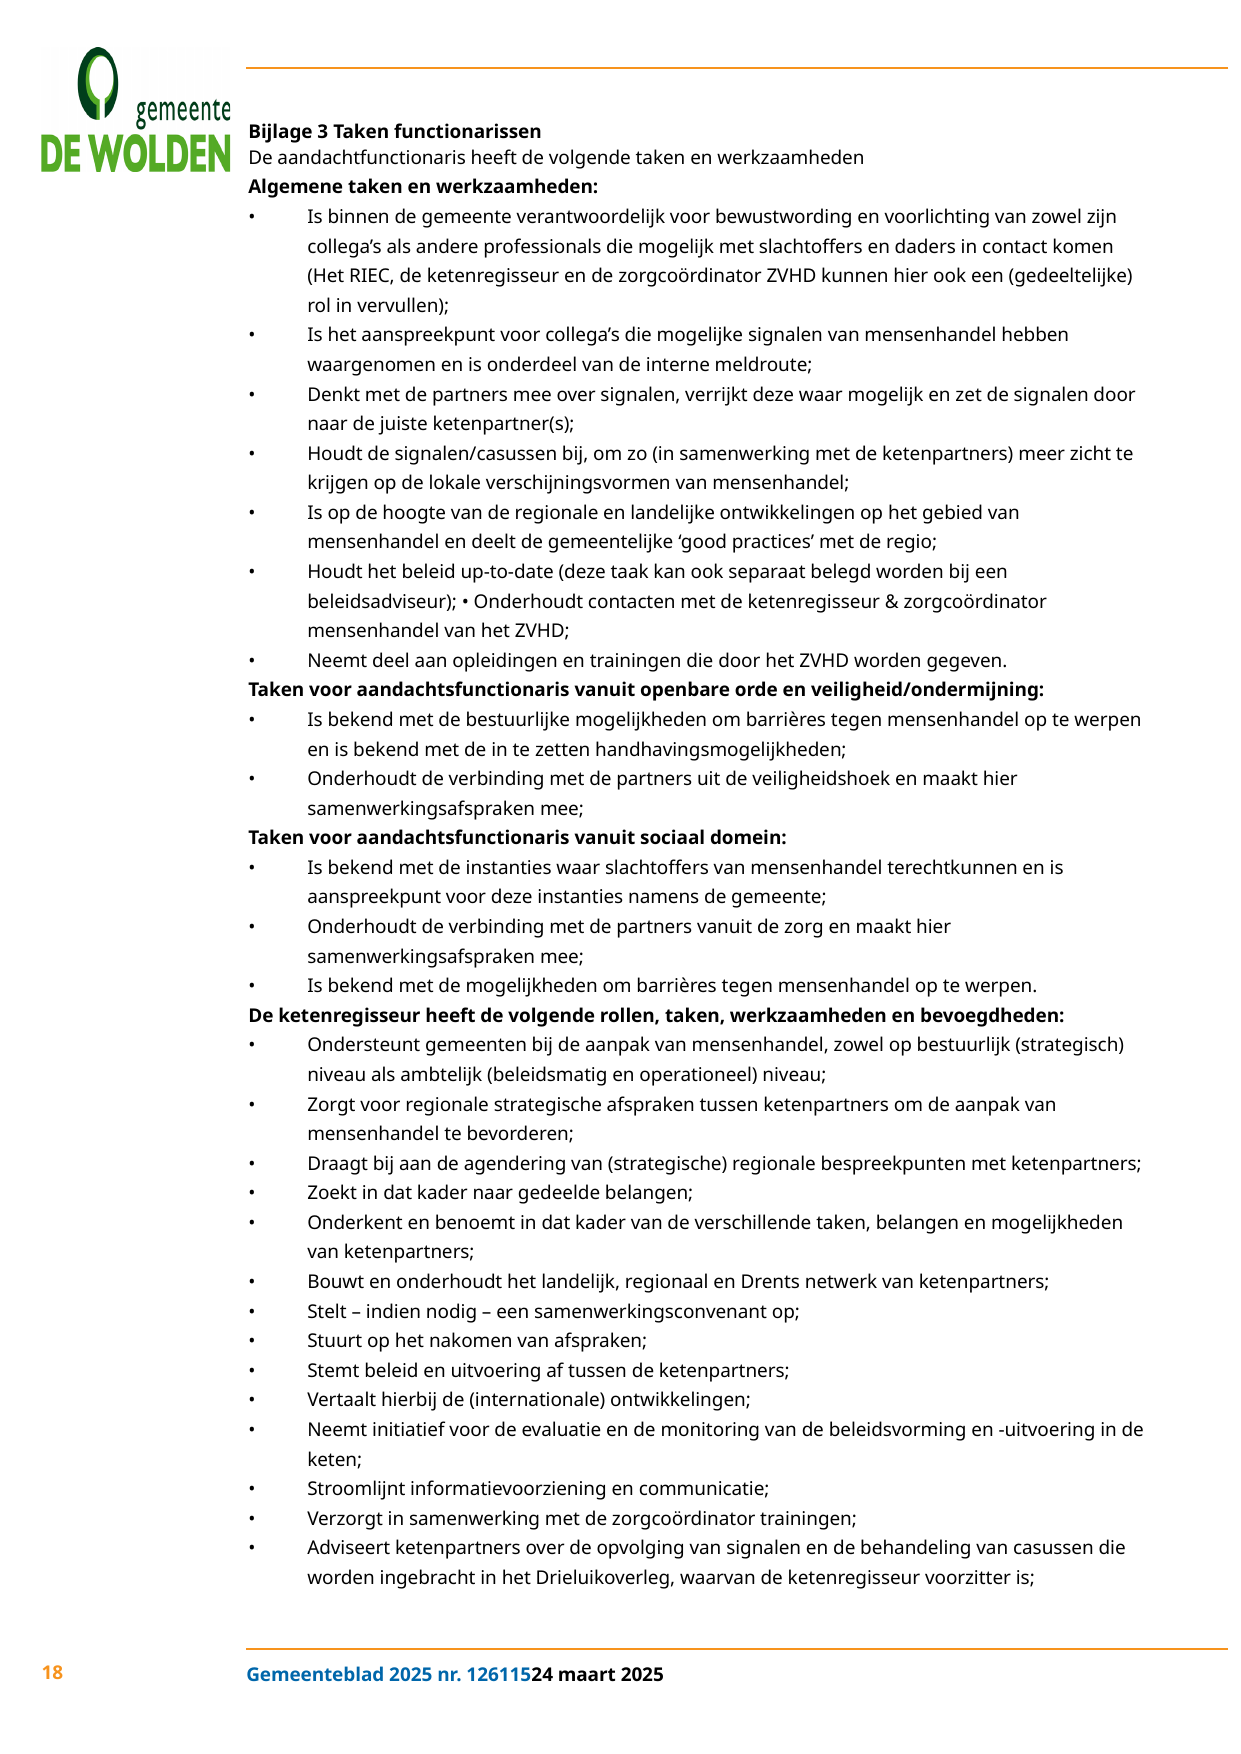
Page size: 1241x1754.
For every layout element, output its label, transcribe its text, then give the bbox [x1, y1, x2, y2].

text Taken voor aandachtsfunctionaris vanuit openbare orde en veiligheid/ondermijning: [248, 677, 1152, 702]
list Stemt beleid en uitvoering af tussen de ketenpartners; [248, 1357, 1152, 1383]
list Is bekend met de bestuurlijke mogelijkheden om barrières tegen mensenhandel op te werpen en is bekend met de in te zetten handhavingsmogelijkheden; [248, 706, 1152, 762]
list Adviseert ketenpartners over de opvolging van signalen en de behandeling van casussen die worden ingebracht in het Drieluikoverleg, waarvan de ketenregisseur voorzitter is; [248, 1534, 1152, 1590]
text Algemene taken en werkzaamheden: [248, 174, 1152, 199]
list Bouwt en onderhoudt het landelijk, regionaal en Drents netwerk van ketenpartners; [248, 1268, 1152, 1294]
text De aandachtfunctionaris heeft de volgende taken en werkzaamheden [248, 144, 1152, 170]
list Draagt bij aan de agendering van (strategische) regionale bespreekpunten met ketenpartners; [248, 1150, 1152, 1176]
list Onderhoudt de verbinding met de partners uit de veiligheidshoek en maakt hier samenwerkingsafspraken mee; [248, 765, 1152, 821]
list Denkt met de partners mee over signalen, verrijkt deze waar mogelijk en zet de signalen door naar de juiste ketenpartner(s); [248, 381, 1152, 436]
text Bijlage 3 Taken functionarissen [248, 116, 1152, 144]
list Vertaalt hierbij de (internationale) ontwikkelingen; [248, 1387, 1152, 1412]
list Houdt het beleid up-to-date (deze taak kan ook separaat belegd worden bij een beleidsadviseur); • Onderhoudt contacten met de ketenregisseur & zorgcoördinator mensenhandel van het ZVHD; [248, 558, 1152, 643]
list Zorgt voor regionale strategische afspraken tussen ketenpartners om de aanpak van mensenhandel te bevorderen; [248, 1091, 1152, 1146]
list Is het aanspreekpunt voor collega’s die mogelijke signalen van mensenhandel hebben waargenomen en is onderdeel van de interne meldroute; [248, 322, 1152, 377]
list Is bekend met de mogelijkheden om barrières tegen mensenhandel op te werpen. [248, 972, 1152, 998]
list Stuurt op het nakomen van afspraken; [248, 1327, 1152, 1353]
list Houdt de signalen/casussen bij, om zo (in samenwerking met de ketenpartners) meer zicht te krijgen op de lokale verschijningsvormen van mensenhandel; [248, 440, 1152, 495]
list Onderhoudt de verbinding met de partners vanuit de zorg en maakt hier samenwerkingsafspraken mee; [248, 913, 1152, 969]
list Neemt initiatief voor de evaluatie en de monitoring van de beleidsvorming en -uitvoering in de keten; [248, 1416, 1152, 1472]
list Is op de hoogte van de regionale en landelijke ontwikkelingen op het gebied van mensenhandel en deelt de gemeentelijke ‘good practices’ met de regio; [248, 499, 1152, 554]
list Onderkent en benoemt in dat kader van de verschillende taken, belangen en mogelijkheden van ketenpartners; [248, 1209, 1152, 1264]
list Is bekend met de instanties waar slachtoffers van mensenhandel terechtkunnen en is aanspreekpunt voor deze instanties namens de gemeente; [248, 854, 1152, 909]
list Stroomlijnt informatievoorziening en communicatie; [248, 1475, 1152, 1501]
list Is binnen de gemeente verantwoordelijk voor bewustwording en voorlichting van zowel zijn collega’s als andere professionals die mogelijk met slachtoffers en daders in contact komen (Het RIEC, de ketenregisseur en de zorgcoördinator ZVHD kunnen hier ook een (gedeeltelijke) rol in vervullen); [248, 203, 1152, 318]
list Ondersteunt gemeenten bij de aanpak van mensenhandel, zowel op bestuurlijk (strategisch) niveau als ambtelijk (beleidsmatig en operationeel) niveau; [248, 1032, 1152, 1087]
picture [41, 47, 231, 172]
text De ketenregisseur heeft de volgende rollen, taken, werkzaamheden en bevoegdheden: [248, 1002, 1152, 1028]
text Taken voor aandachtsfunctionaris vanuit sociaal domein: [248, 824, 1152, 850]
list Neemt deel aan opleidingen en trainingen die door het ZVHD worden gegeven. [248, 647, 1152, 673]
list Zoekt in dat kader naar gedeelde belangen; [248, 1179, 1152, 1205]
list Verzorgt in samenwerking met de zorgcoördinator trainingen; [248, 1505, 1152, 1531]
list Stelt – indien nodig – een samenwerkingsconvenant op; [248, 1298, 1152, 1324]
